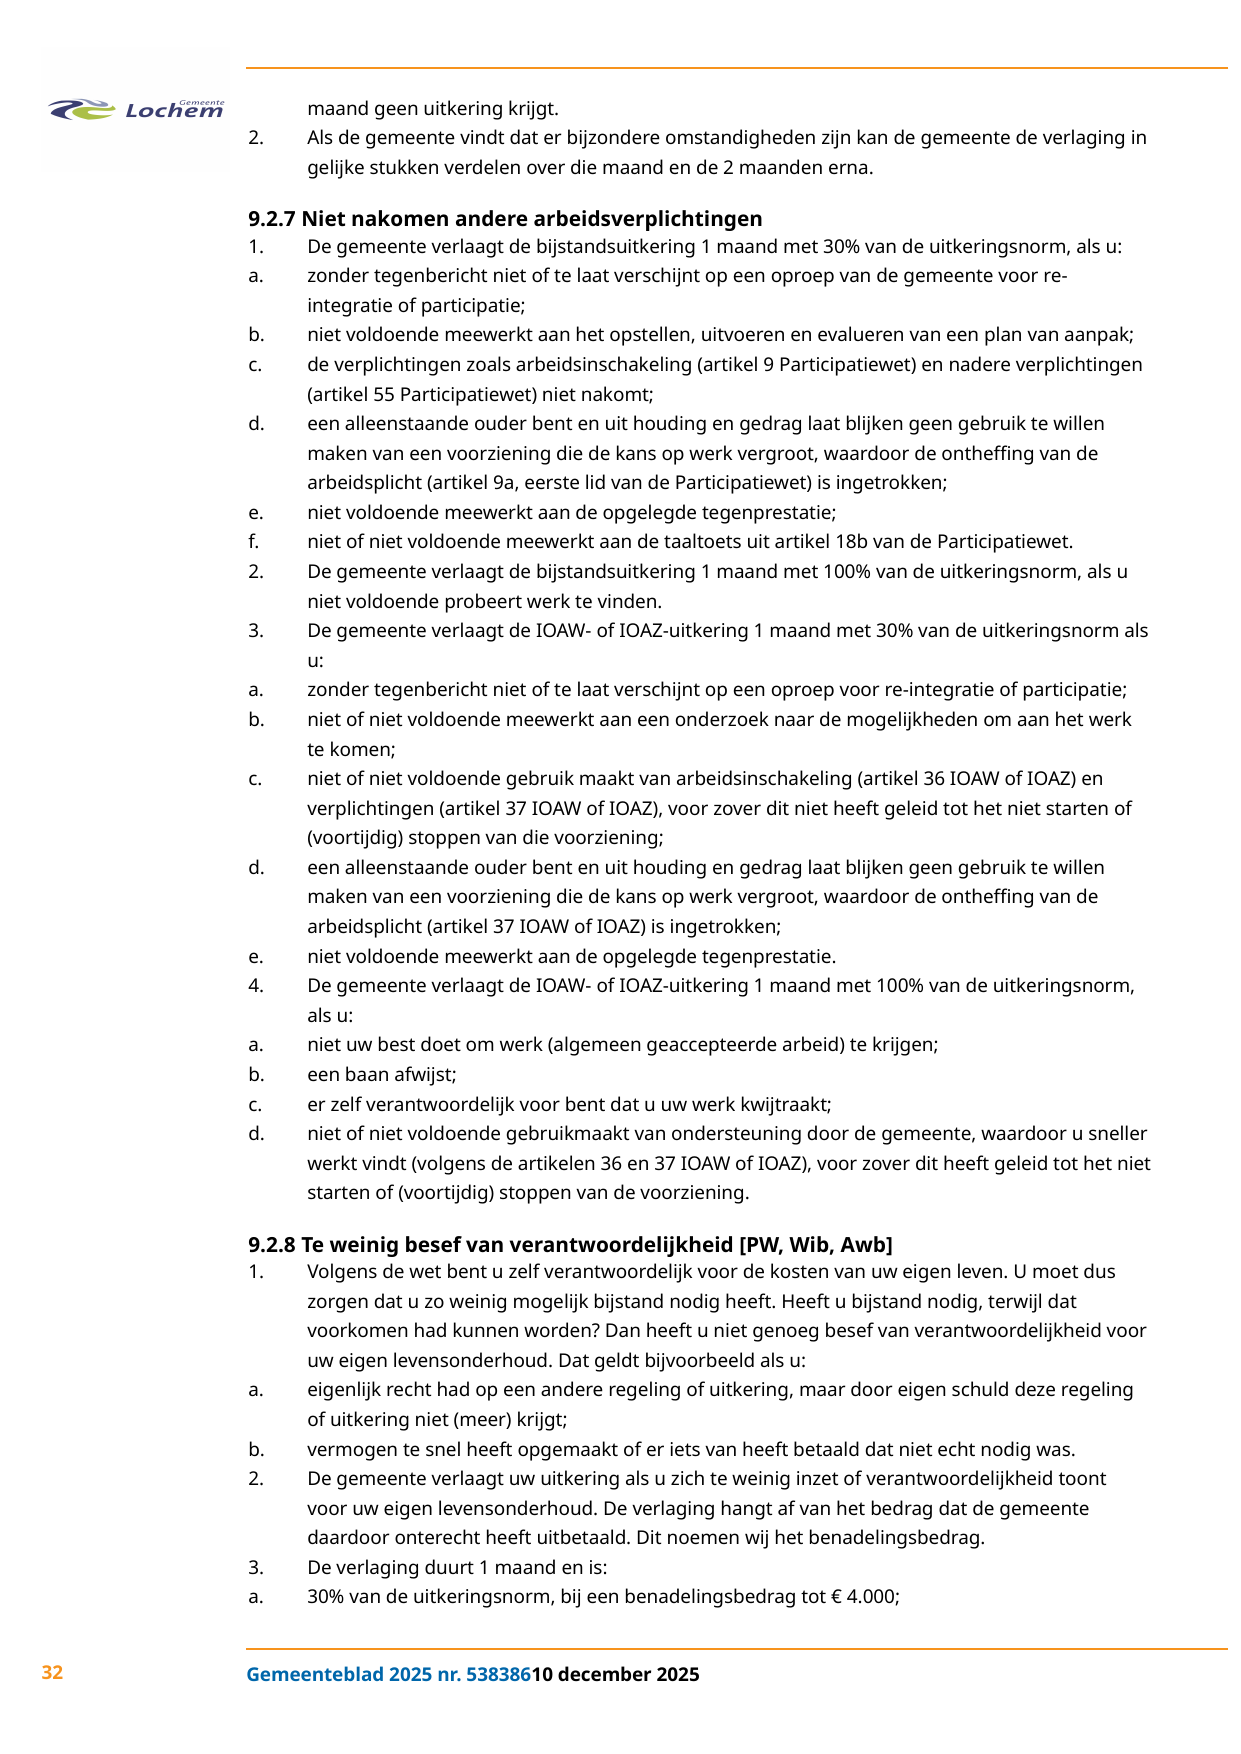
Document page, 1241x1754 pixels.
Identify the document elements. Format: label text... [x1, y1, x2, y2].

list De gemeente verlaagt de bijstandsuitkering 1 maand met 30% van de uitkeringsnorm, als u: [248, 233, 1152, 258]
list eigenlijk recht had op een andere regeling of uitkering, maar door eigen schuld deze regeling of uitkering niet (meer) krijgt; [248, 1377, 1152, 1432]
list niet voldoende meewerkt aan het opstellen, uitvoeren en evalueren van een plan van aanpak; [248, 322, 1152, 347]
list een alleenstaande ouder bent en uit houding en gedrag laat blijken geen gebruik te willen maken van een voorziening die de kans op werk vergroot, waardoor de ontheffing van de arbeidsplicht (artikel 37 IOAW of IOAZ) is ingetrokken; [248, 854, 1152, 939]
list De gemeente verlaagt de IOAW- of IOAZ-uitkering 1 maand met 100% van de uitkeringsnorm, als u: [248, 972, 1152, 1028]
list niet of niet voldoende meewerkt aan een onderzoek naar de mogelijkheden om aan het werk te komen; [248, 706, 1152, 761]
list De gemeente verlaagt uw uitkering als u zich te weinig inzet of verantwoordelijkheid toont voor uw eigen levensonderhoud. De verlaging hangt af van het bedrag dat de gemeente daardoor onterecht heeft uitbetaald. Dit noemen wij het benadelingsbedrag. [248, 1465, 1152, 1550]
list 30% van de uitkeringsnorm, bij een benadelingsbedrag tot € 4.000; [248, 1584, 1152, 1609]
list een baan afwijst; [248, 1061, 1152, 1087]
list er zelf verantwoordelijk voor bent dat u uw werk kwijtraakt; [248, 1091, 1152, 1116]
list niet uw best doet om werk (algemeen geaccepteerde arbeid) te krijgen; [248, 1032, 1152, 1057]
list vermogen te snel heeft opgemaakt of er iets van heeft betaald dat niet echt nodig was. [248, 1436, 1152, 1462]
list zonder tegenbericht niet of te laat verschijnt op een oproep voor re-integratie of participatie; [248, 677, 1152, 702]
list De verlaging duurt 1 maand en is: [248, 1554, 1152, 1580]
list zonder tegenbericht niet of te laat verschijnt op een oproep van de gemeente voor re-integratie of participatie; [248, 262, 1152, 318]
list De gemeente verlaagt de bijstandsuitkering 1 maand met 100% van de uitkeringsnorm, als u niet voldoende probeert werk te vinden. [248, 558, 1152, 613]
text 9.2.7 Niet nakomen andere arbeidsverplichtingen [248, 204, 1152, 233]
list niet of niet voldoende gebruikmaakt van ondersteuning door de gemeente, waardoor u sneller werkt vindt (volgens de artikelen 36 en 37 IOAW of IOAZ), voor zover dit heeft geleid tot het niet starten of (voortijdig) stoppen van de voorziening. [248, 1120, 1152, 1205]
list maand geen uitkering krijgt. [248, 95, 1152, 121]
list niet of niet voldoende gebruik maakt van arbeidsinschakeling (artikel 36 IOAW of IOAZ) en verplichtingen (artikel 37 IOAW of IOAZ), voor zover dit niet heeft geleid tot het niet starten of (voortijdig) stoppen van die voorziening; [248, 765, 1152, 850]
list Als de gemeente vindt dat er bijzondere omstandigheden zijn kan de gemeente de verlaging in gelijke stukken verdelen over die maand en de 2 maanden erna. [248, 124, 1152, 180]
list niet voldoende meewerkt aan de opgelegde tegenprestatie; [248, 499, 1152, 525]
picture [41, 47, 231, 172]
list niet of niet voldoende meewerkt aan de taaltoets uit artikel 18b van de Participatiewet. [248, 529, 1152, 554]
list Volgens de wet bent u zelf verantwoordelijk voor de kosten van uw eigen leven. U moet dus zorgen dat u zo weinig mogelijk bijstand nodig heeft. Heeft u bijstand nodig, terwijl dat voorkomen had kunnen worden? Dan heeft u niet genoeg besef van verantwoordelijkheid voor uw eigen levensonderhoud. Dat geldt bijvoorbeeld als u: [248, 1258, 1152, 1373]
list een alleenstaande ouder bent en uit houding en gedrag laat blijken geen gebruik te willen maken van een voorziening die de kans op werk vergroot, waardoor de ontheffing van de arbeidsplicht (artikel 9a, eerste lid van de Participatiewet) is ingetrokken; [248, 410, 1152, 495]
list niet voldoende meewerkt aan de opgelegde tegenprestatie. [248, 943, 1152, 968]
text 9.2.8 Te weinig besef van verantwoordelijkheid [PW, Wib, Awb] [248, 1230, 1152, 1258]
list de verplichtingen zoals arbeidsinschakeling (artikel 9 Participatiewet) en nadere verplichtingen (artikel 55 Participatiewet) niet nakomt; [248, 351, 1152, 406]
list De gemeente verlaagt de IOAW- of IOAZ-uitkering 1 maand met 30% van de uitkeringsnorm als u: [248, 617, 1152, 673]
